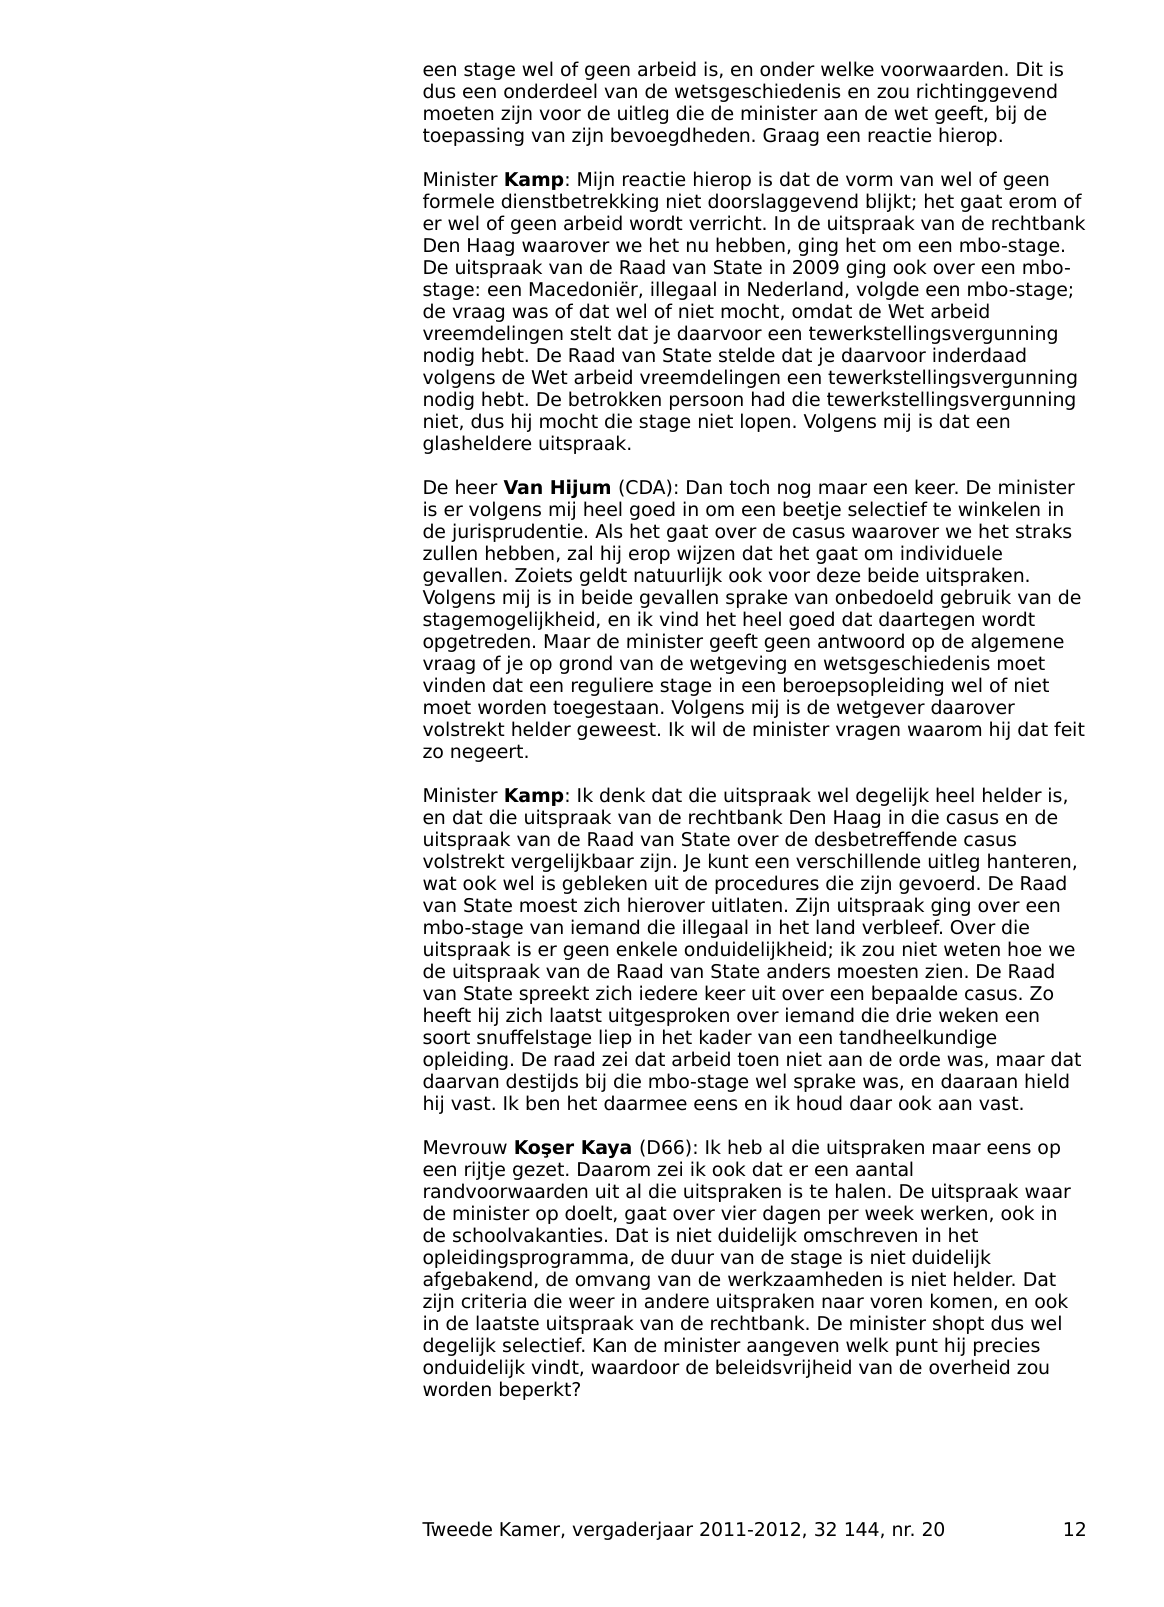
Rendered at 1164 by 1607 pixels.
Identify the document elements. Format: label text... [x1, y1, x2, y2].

text De heer Van Hijum (CDA): Dan toch nog maar een keer. De minister is er volgens mij heel goed in om een beetje selectief te winkelen in de jurisprudentie. Als het gaat over de casus waarover we het straks zullen hebben, zal hij erop wijzen dat het gaat om individuele gevallen. Zoiets geldt natuurlijk ook voor deze beide uitspraken. Volgens mij is in beide gevallen sprake van onbedoeld gebruik van de stagemogelijkheid, en ik vind het heel goed dat daartegen wordt opgetreden. Maar de minister geeft geen antwoord op de algemene vraag of je op grond van de wetgeving en wetsgeschiedenis moet vinden dat een reguliere stage in een beroepsopleiding wel of niet moet worden toegestaan. Volgens mij is de wetgever daarover volstrekt helder geweest. Ik wil de minister vragen waarom hij dat feit zo negeert. [422, 477, 1087, 763]
text een stage wel of geen arbeid is, en onder welke voorwaarden. Dit is dus een onderdeel van de wetsgeschiedenis en zou richtinggevend moeten zijn voor de uitleg die de minister aan de wet geeft, bij de toepassing van zijn bevoegdheden. Graag een reactie hierop. [422, 59, 1087, 147]
text Mevrouw Koşer Kaya (D66): Ik heb al die uitspraken maar eens op een rijtje gezet. Daarom zei ik ook dat er een aantal randvoorwaarden uit al die uitspraken is te halen. De uitspraak waar de minister op doelt, gaat over vier dagen per week werken, ook in de schoolvakanties. Dat is niet duidelijk omschreven in het opleidingsprogramma, de duur van de stage is niet duidelijk afgebakend, de omvang van de werkzaamheden is niet helder. Dat zijn criteria die weer in andere uitspraken naar voren komen, en ook in de laatste uitspraak van de rechtbank. De minister shopt dus wel degelijk selectief. Kan de minister aangeven welk punt hij precies onduidelijk vindt, waardoor de beleidsvrijheid van de overheid zou worden beperkt? [422, 1137, 1087, 1401]
text Minister Kamp: Ik denk dat die uitspraak wel degelijk heel helder is, en dat die uitspraak van de rechtbank Den Haag in die casus en de uitspraak van de Raad van State over de desbetreffende casus volstrekt vergelijkbaar zijn. Je kunt een verschillende uitleg hanteren, wat ook wel is gebleken uit de procedures die zijn gevoerd. De Raad van State moest zich hierover uitlaten. Zijn uitspraak ging over een mbo-stage van iemand die illegaal in het land verbleef. Over die uitspraak is er geen enkele onduidelijkheid; ik zou niet weten hoe we de uitspraak van de Raad van State anders moesten zien. De Raad van State spreekt zich iedere keer uit over een bepaalde casus. Zo heeft hij zich laatst uitgesproken over iemand die drie weken een soort snuffelstage liep in het kader van een tandheelkundige opleiding. De raad zei dat arbeid toen niet aan de orde was, maar dat daarvan destijds bij die mbo-stage wel sprake was, en daaraan hield hij vast. Ik ben het daarmee eens en ik houd daar ook aan vast. [422, 785, 1087, 1115]
text Minister Kamp: Mijn reactie hierop is dat de vorm van wel of geen formele dienstbetrekking niet doorslaggevend blijkt; het gaat erom of er wel of geen arbeid wordt verricht. In de uitspraak van de rechtbank Den Haag waarover we het nu hebben, ging het om een mbo-stage. De uitspraak van de Raad van State in 2009 ging ook over een mbo-stage: een Macedoniër, illegaal in Nederland, volgde een mbo-stage; de vraag was of dat wel of niet mocht, omdat de Wet arbeid vreemdelingen stelt dat je daarvoor een tewerkstellingsvergunning nodig hebt. De Raad van State stelde dat je daarvoor inderdaad volgens de Wet arbeid vreemdelingen een tewerkstellingsvergunning nodig hebt. De betrokken persoon had die tewerkstellingsvergunning niet, dus hij mocht die stage niet lopen. Volgens mij is dat een glasheldere uitspraak. [422, 169, 1087, 455]
